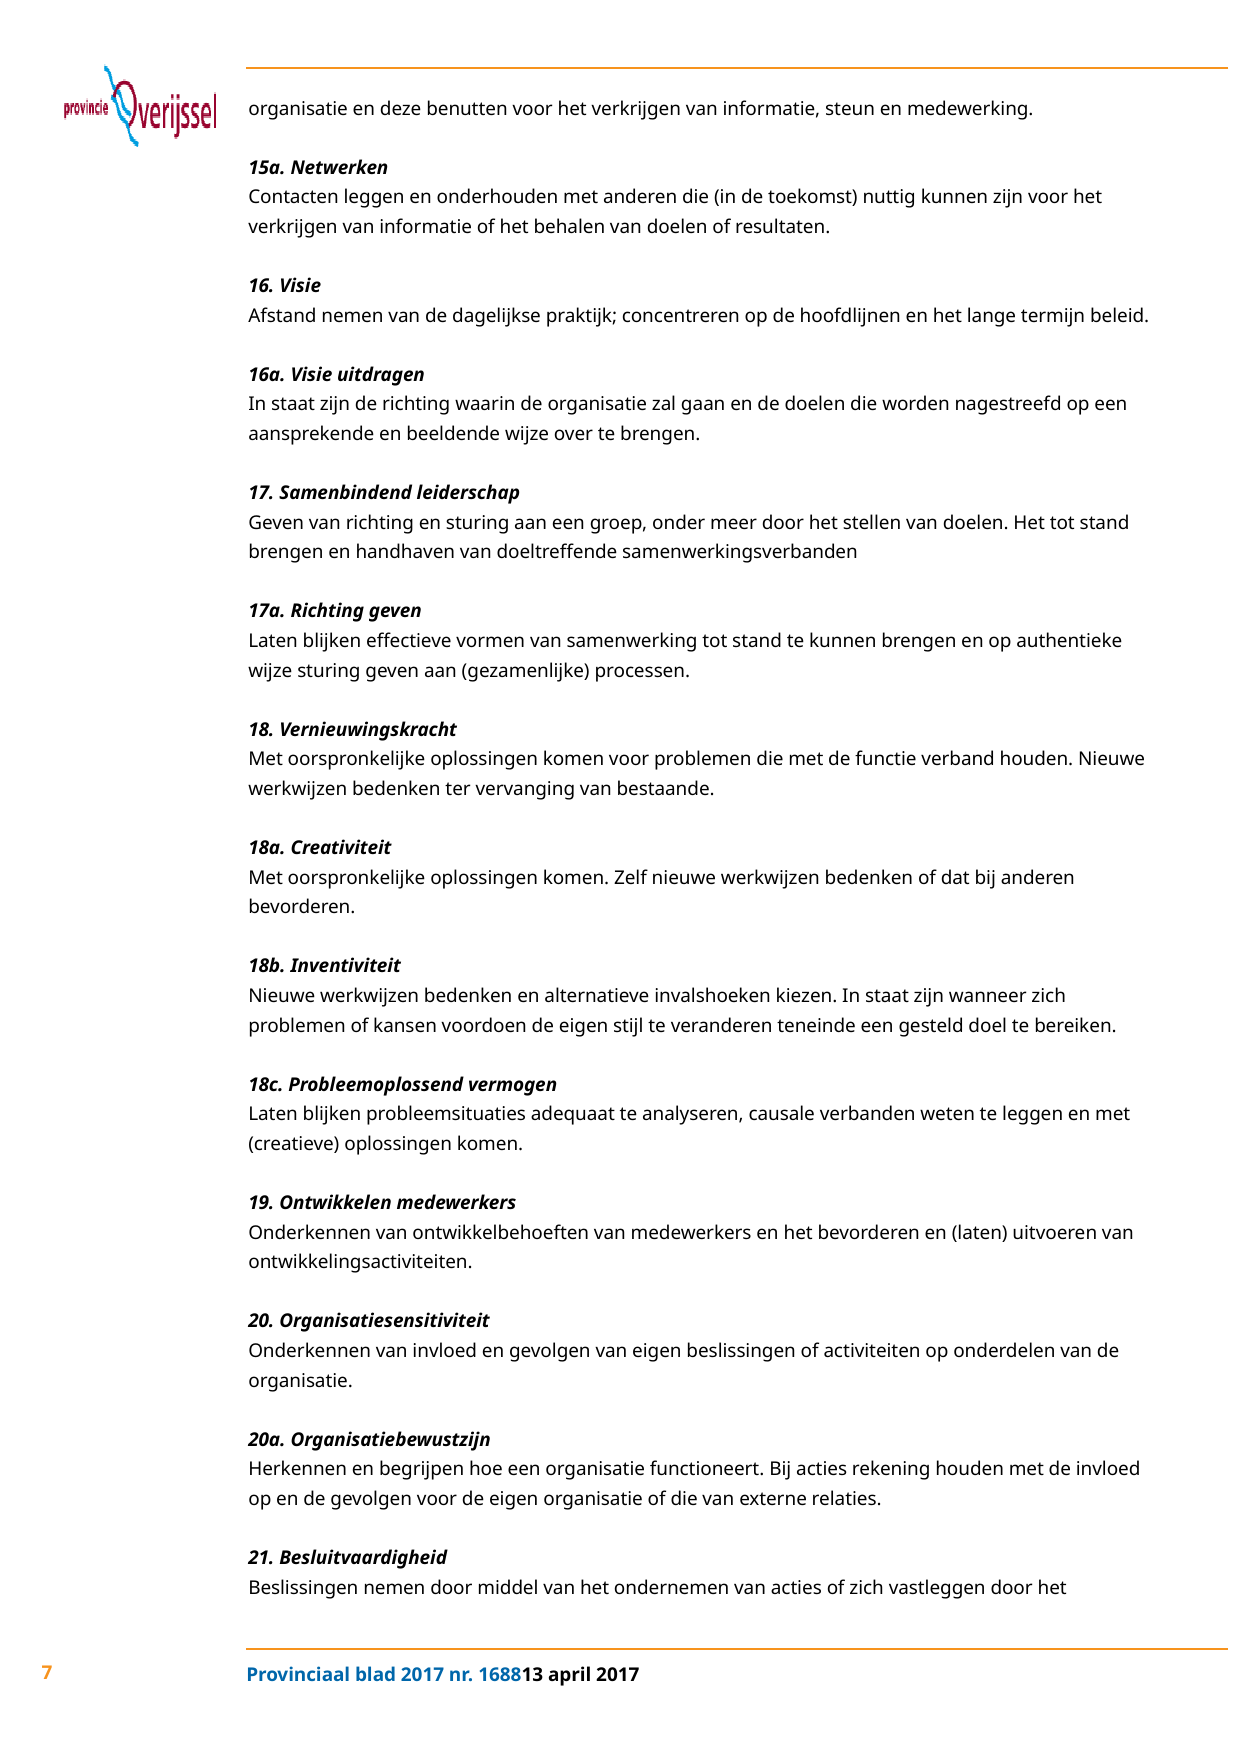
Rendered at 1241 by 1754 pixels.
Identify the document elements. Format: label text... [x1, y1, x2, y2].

picture [41, 47, 231, 172]
text 18a. Creativiteit [248, 834, 1152, 860]
text Onderkennen van invloed en gevolgen van eigen beslissingen of activiteiten op onderdelen van de organisatie. [248, 1337, 1152, 1393]
text 15a. Netwerken [248, 154, 1152, 180]
text Laten blijken probleemsituaties adequaat te analyseren, causale verbanden weten te leggen en met (creatieve) oplossingen komen. [248, 1101, 1152, 1156]
text 21. Besluitvaardigheid [248, 1544, 1152, 1570]
text Beslissingen nemen door middel van het ondernemen van acties of zich vastleggen door het [248, 1574, 1152, 1600]
text 20a. Organisatiebewustzijn [248, 1426, 1152, 1452]
text Onderkennen van ontwikkelbehoeften van medewerkers en het bevorderen en (laten) uitvoeren van ontwikkelingsactiviteiten. [248, 1219, 1152, 1274]
text Nieuwe werkwijzen bedenken en alternatieve invalshoeken kiezen. In staat zijn wanneer zich problemen of kansen voordoen de eigen stijl te veranderen teneinde een gesteld doel te bereiken. [248, 982, 1152, 1038]
text 20. Organisatiesensitiviteit [248, 1308, 1152, 1333]
text Afstand nemen van de dagelijkse praktijk; concentreren op de hoofdlijnen en het lange termijn beleid. [248, 302, 1152, 328]
text 18c. Probleemoplossend vermogen [248, 1071, 1152, 1097]
text Contacten leggen en onderhouden met anderen die (in de toekomst) nuttig kunnen zijn voor het verkrijgen van informatie of het behalen van doelen of resultaten. [248, 183, 1152, 239]
text organisatie en deze benutten voor het verkrijgen van informatie, steun en medewerking. [248, 95, 1152, 121]
text 16a. Visie uitdragen [248, 361, 1152, 387]
text 17. Samenbindend leiderschap [248, 479, 1152, 505]
text Met oorspronkelijke oplossingen komen voor problemen die met de functie verband houden. Nieuwe werkwijzen bedenken ter vervanging van bestaande. [248, 746, 1152, 801]
text 19. Ontwikkelen medewerkers [248, 1189, 1152, 1215]
text Herkennen en begrijpen hoe een organisatie functioneert. Bij acties rekening houden met de invloed op en de gevolgen voor de eigen organisatie of die van externe relaties. [248, 1456, 1152, 1511]
text 18b. Inventiviteit [248, 953, 1152, 978]
text 18. Vernieuwingskracht [248, 716, 1152, 742]
text 16. Visie [248, 272, 1152, 298]
text Met oorspronkelijke oplossingen komen. Zelf nieuwe werkwijzen bedenken of dat bij anderen bevorderen. [248, 864, 1152, 919]
text 17a. Richting geven [248, 598, 1152, 623]
text Geven van richting en sturing aan een groep, onder meer door het stellen van doelen. Het tot stand brengen en handhaven van doeltreffende samenwerkingsverbanden [248, 509, 1152, 564]
text Laten blijken effectieve vormen van samenwerking tot stand te kunnen brengen en op authentieke wijze sturing geven aan (gezamenlijke) processen. [248, 627, 1152, 683]
text In staat zijn de richting waarin de organisatie zal gaan en de doelen die worden nagestreefd op een aansprekende en beeldende wijze over te brengen. [248, 391, 1152, 446]
